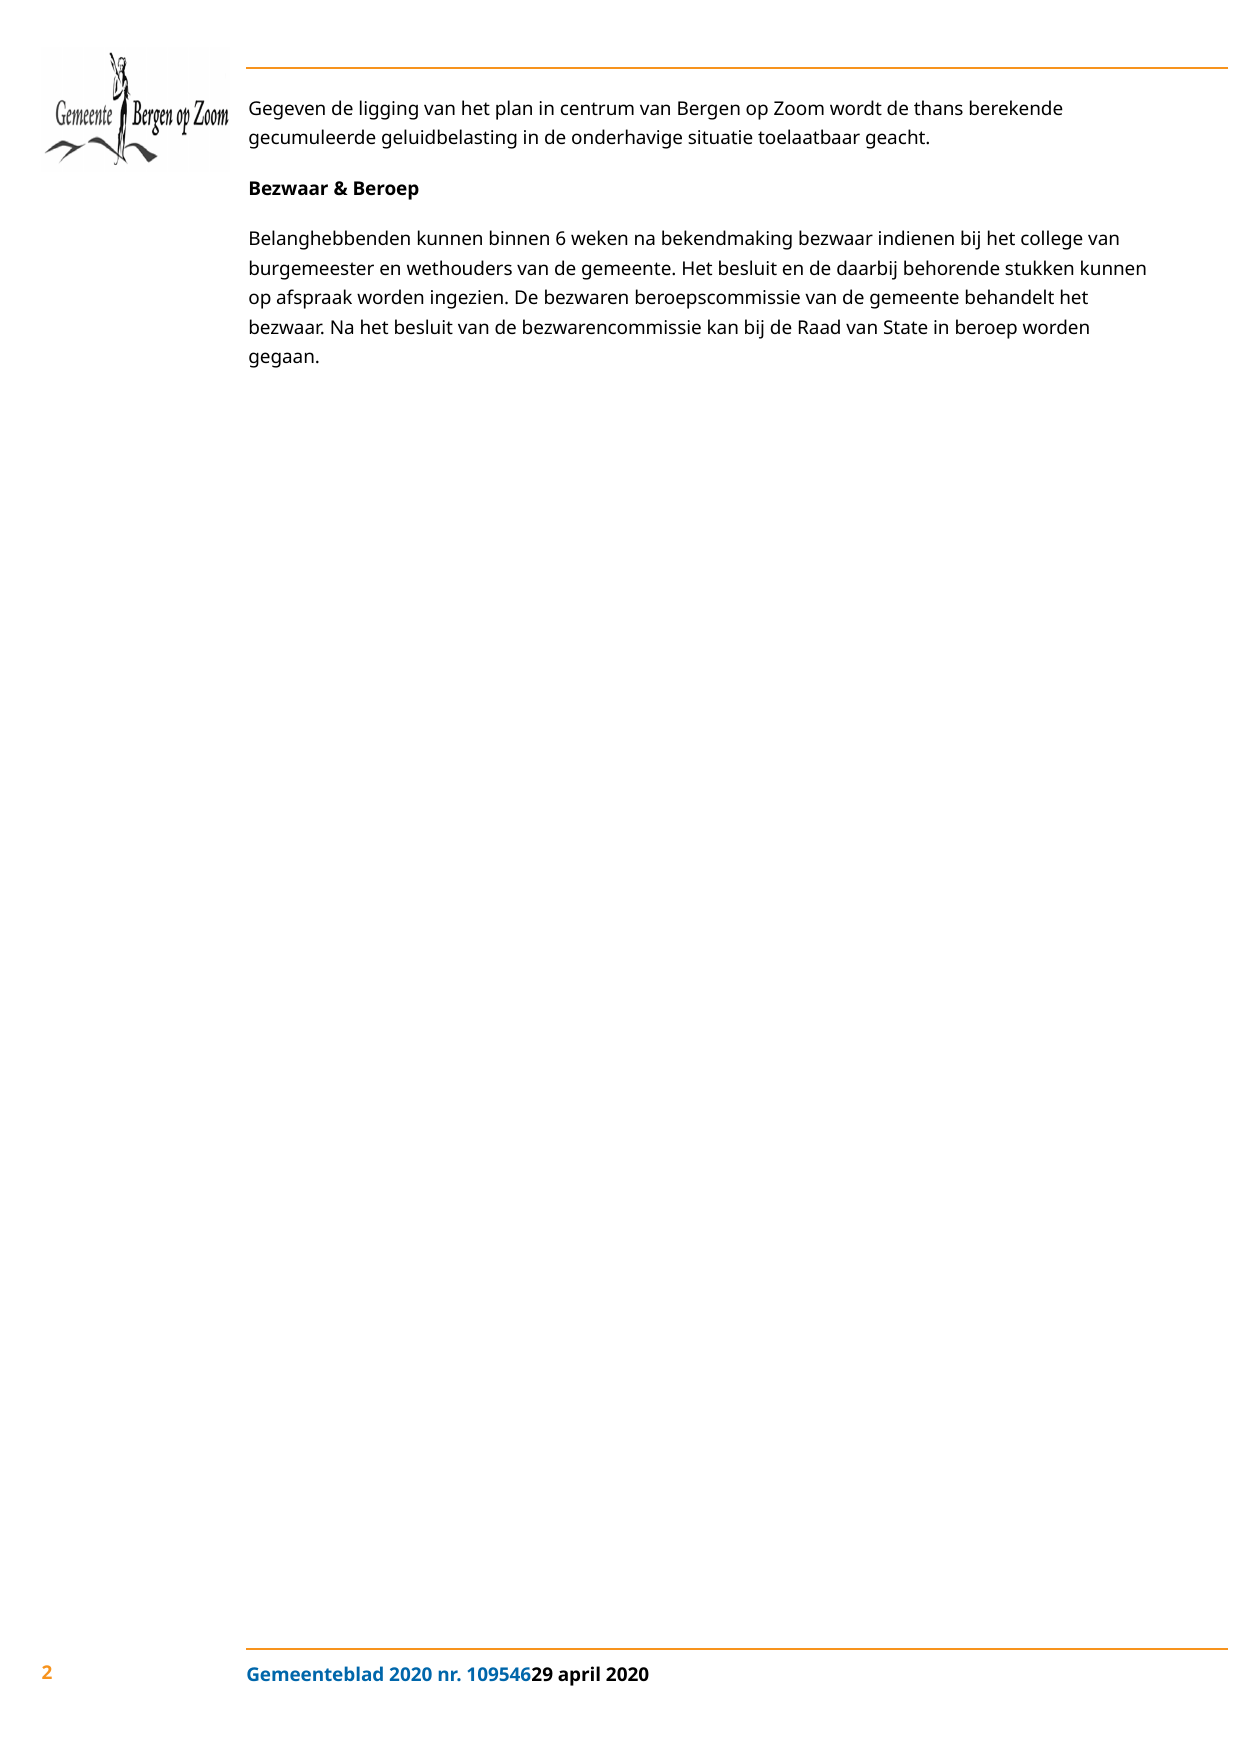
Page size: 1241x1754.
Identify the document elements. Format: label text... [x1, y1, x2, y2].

text Bezwaar & Beroep [248, 175, 1152, 201]
picture [41, 47, 231, 172]
text Belanghebbenden kunnen binnen 6 weken na bekendmaking bezwaar indienen bij het college van burgemeester en wethouders van de gemeente. Het besluit en de daarbij behorende stukken kunnen op afspraak worden ingezien. De bezwaren beroepscommissie van de gemeente behandelt het bezwaar. Na het besluit van de bezwarencommissie kan bij de Raad van State in beroep worden gegaan. [248, 225, 1152, 369]
text Gegeven de ligging van het plan in centrum van Bergen op Zoom wordt de thans berekende gecumuleerde geluidbelasting in de onderhavige situatie toelaatbaar geacht. [248, 95, 1152, 150]
